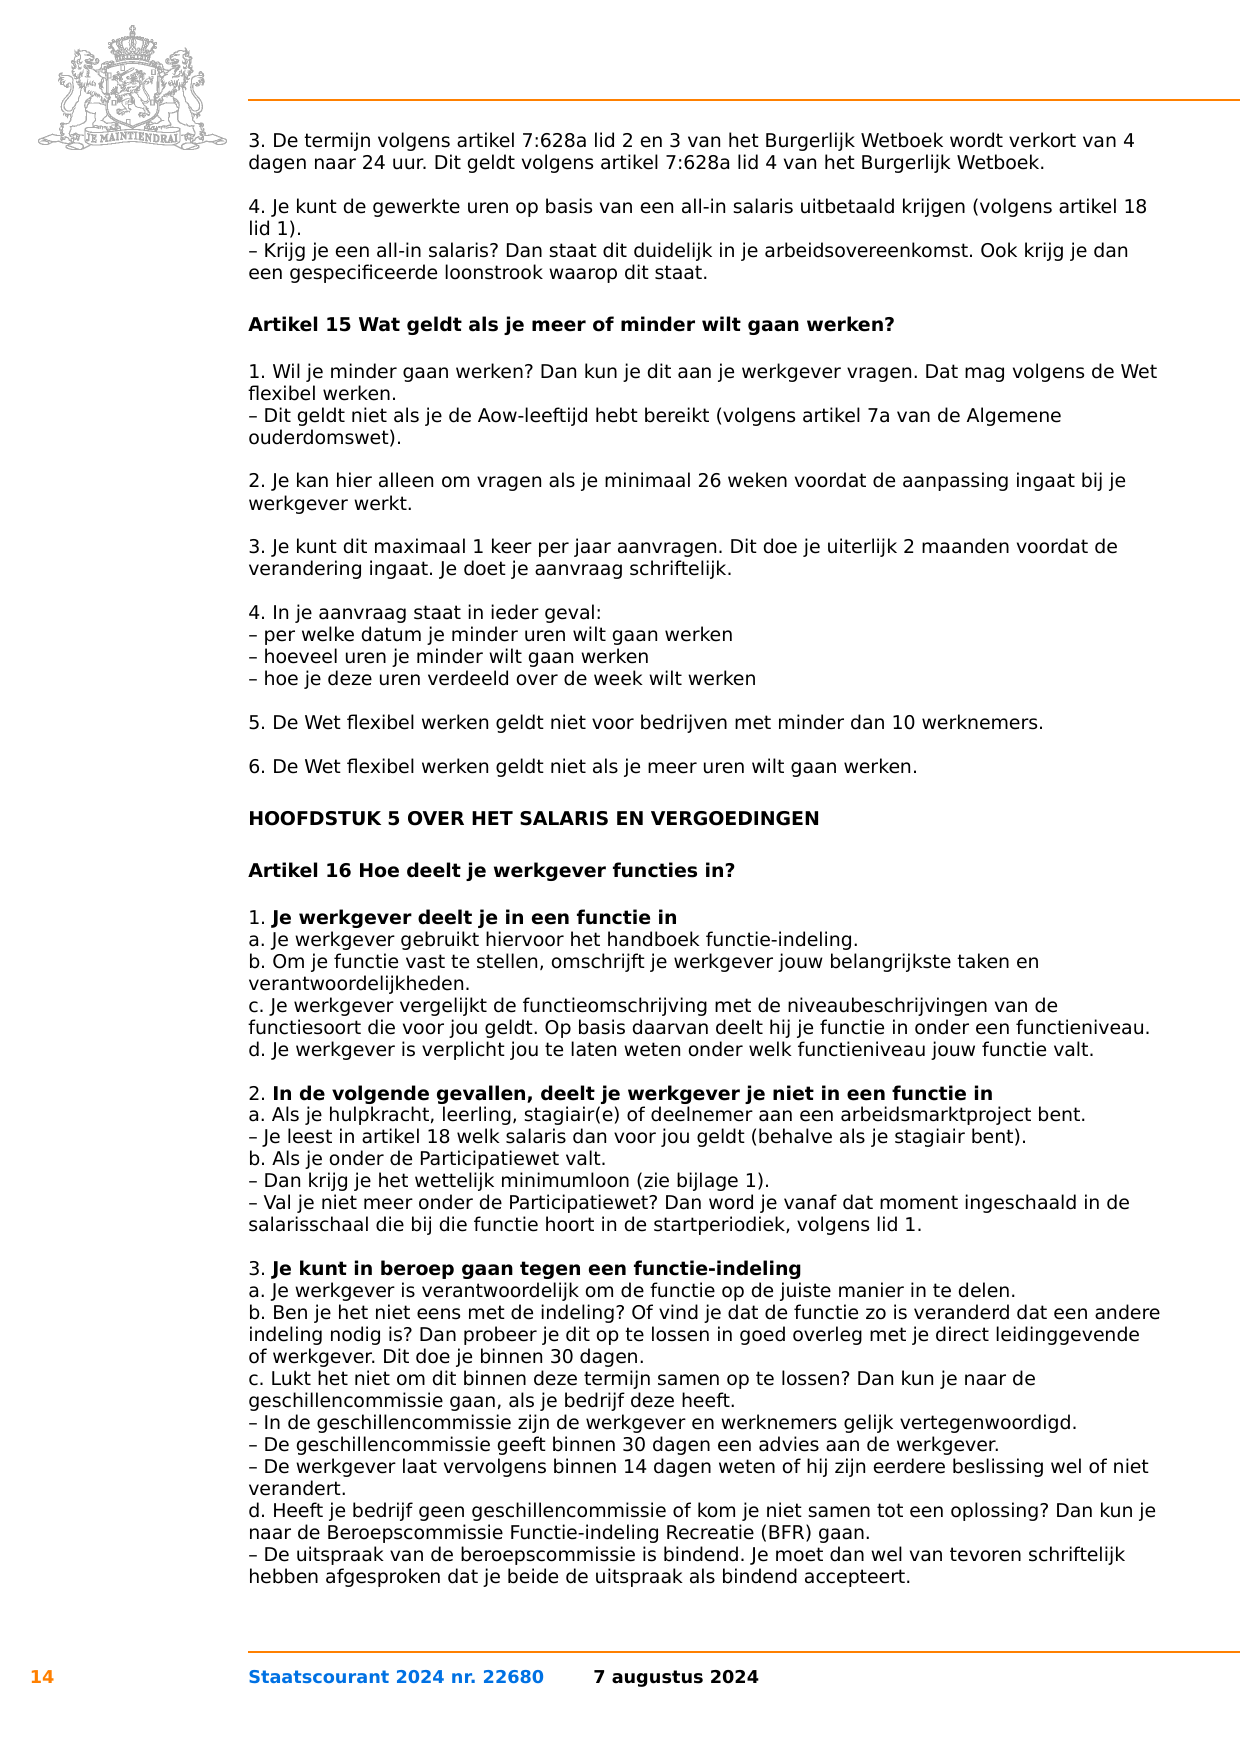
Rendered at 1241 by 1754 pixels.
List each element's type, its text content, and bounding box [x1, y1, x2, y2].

text – hoe je deze uren verdeeld over de week wilt werken [248, 668, 1163, 690]
text 2. Je kan hier alleen om vragen als je minimaal 26 weken voordat de aanpassing ingaat bij je werkgever werkt. [248, 470, 1163, 514]
subtitle Artikel 15 Wat geldt als je meer of minder wilt gaan werken? [248, 314, 1163, 336]
text – hoeveel uren je minder wilt gaan werken [248, 646, 1163, 668]
text c. Lukt het niet om dit binnen deze termijn samen op te lossen? Dan kun je naar de geschillencommissie gaan, als je bedrijf deze heeft. [248, 1368, 1163, 1412]
text – In de geschillencommissie zijn de werkgever en werknemers gelijk vertegenwoordigd. [248, 1412, 1163, 1434]
text 3. Je kunt in beroep gaan tegen een functie-indeling [248, 1258, 1163, 1280]
text 3. De termijn volgens artikel 7:628a lid 2 en 3 van het Burgerlijk Wetboek wordt verkort van 4 dagen naar 24 uur. Dit geldt volgens artikel 7:628a lid 4 van het Burgerlijk Wetboek. [248, 130, 1163, 174]
text 1. Wil je minder gaan werken? Dan kun je dit aan je werkgever vragen. Dat mag volgens de Wet flexibel werken. [248, 361, 1163, 404]
text d. Heeft je bedrijf geen geschillencommissie of kom je niet samen tot een oplossing? Dan kun je naar de Beroepscommissie Functie-indeling Recreatie (BFR) gaan. [248, 1500, 1163, 1544]
text 3. Je kunt dit maximaal 1 keer per jaar aanvragen. Dit doe je uiterlijk 2 maanden voordat de verandering ingaat. Je doet je aanvraag schriftelijk. [248, 536, 1163, 580]
text d. Je werkgever is verplicht jou te laten weten onder welk functieniveau jouw functie valt. [248, 1038, 1163, 1061]
subtitle HOOFDSTUK 5 OVER HET SALARIS EN VERGOEDINGEN [248, 808, 1163, 830]
text – per welke datum je minder uren wilt gaan werken [248, 624, 1163, 646]
text 2. In de volgende gevallen, deelt je werkgever je niet in een functie in [248, 1082, 1163, 1104]
text a. Als je hulpkracht, leerling, stagiair(e) of deelnemer aan een arbeidsmarktproject bent. [248, 1104, 1163, 1126]
text b. Ben je het niet eens met de indeling? Of vind je dat de functie zo is veranderd dat een andere indeling nodig is? Dan probeer je dit op te lossen in goed overleg met je direct leidinggevende of werkgever. Dit doe je binnen 30 dagen. [248, 1302, 1163, 1368]
text c. Je werkgever vergelijkt de functieomschrijving met de niveaubeschrijvingen van de functiesoort die voor jou geldt. Op basis daarvan deelt hij je functie in onder een functieniveau. [248, 994, 1163, 1038]
text 1. Je werkgever deelt je in een functie in [248, 907, 1163, 929]
text a. Je werkgever is verantwoordelijk om de functie op de juiste manier in te delen. [248, 1280, 1163, 1302]
text 5. De Wet flexibel werken geldt niet voor bedrijven met minder dan 10 werknemers. [248, 712, 1163, 734]
picture [38, 25, 227, 150]
text 4. In je aanvraag staat in ieder geval: [248, 602, 1163, 624]
text a. Je werkgever gebruikt hiervoor het handboek functie-indeling. [248, 929, 1163, 951]
text 4. Je kunt de gewerkte uren op basis van een all-in salaris uitbetaald krijgen (volgens artikel 18 lid 1). [248, 196, 1163, 240]
text – Je leest in artikel 18 welk salaris dan voor jou geldt (behalve als je stagiair bent). [248, 1126, 1163, 1148]
text 6. De Wet flexibel werken geldt niet als je meer uren wilt gaan werken. [248, 756, 1163, 778]
text – Dan krijg je het wettelijk minimumloon (zie bijlage 1). [248, 1170, 1163, 1192]
text – De werkgever laat vervolgens binnen 14 dagen weten of hij zijn eerdere beslissing wel of niet verandert. [248, 1456, 1163, 1500]
text b. Als je onder de Participatiewet valt. [248, 1148, 1163, 1170]
text – Krijg je een all-in salaris? Dan staat dit duidelijk in je arbeidsovereenkomst. Ook krijg je dan een gespecificeerde loonstrook waarop dit staat. [248, 240, 1163, 284]
text b. Om je functie vast te stellen, omschrijft je werkgever jouw belangrijkste taken en verantwoordelijkheden. [248, 951, 1163, 994]
text – Val je niet meer onder de Participatiewet? Dan word je vanaf dat moment ingeschaald in de salarisschaal die bij die functie hoort in de startperiodiek, volgens lid 1. [248, 1192, 1163, 1236]
text – De uitspraak van de beroepscommissie is bindend. Je moet dan wel van tevoren schriftelijk hebben afgesproken dat je beide de uitspraak als bindend accepteert. [248, 1544, 1163, 1588]
text – Dit geldt niet als je de Aow-leeftijd hebt bereikt (volgens artikel 7a van de Algemene ouderdomswet). [248, 404, 1163, 448]
subtitle Artikel 16 Hoe deelt je werkgever functies in? [248, 860, 1163, 882]
text – De geschillencommissie geeft binnen 30 dagen een advies aan de werkgever. [248, 1434, 1163, 1456]
